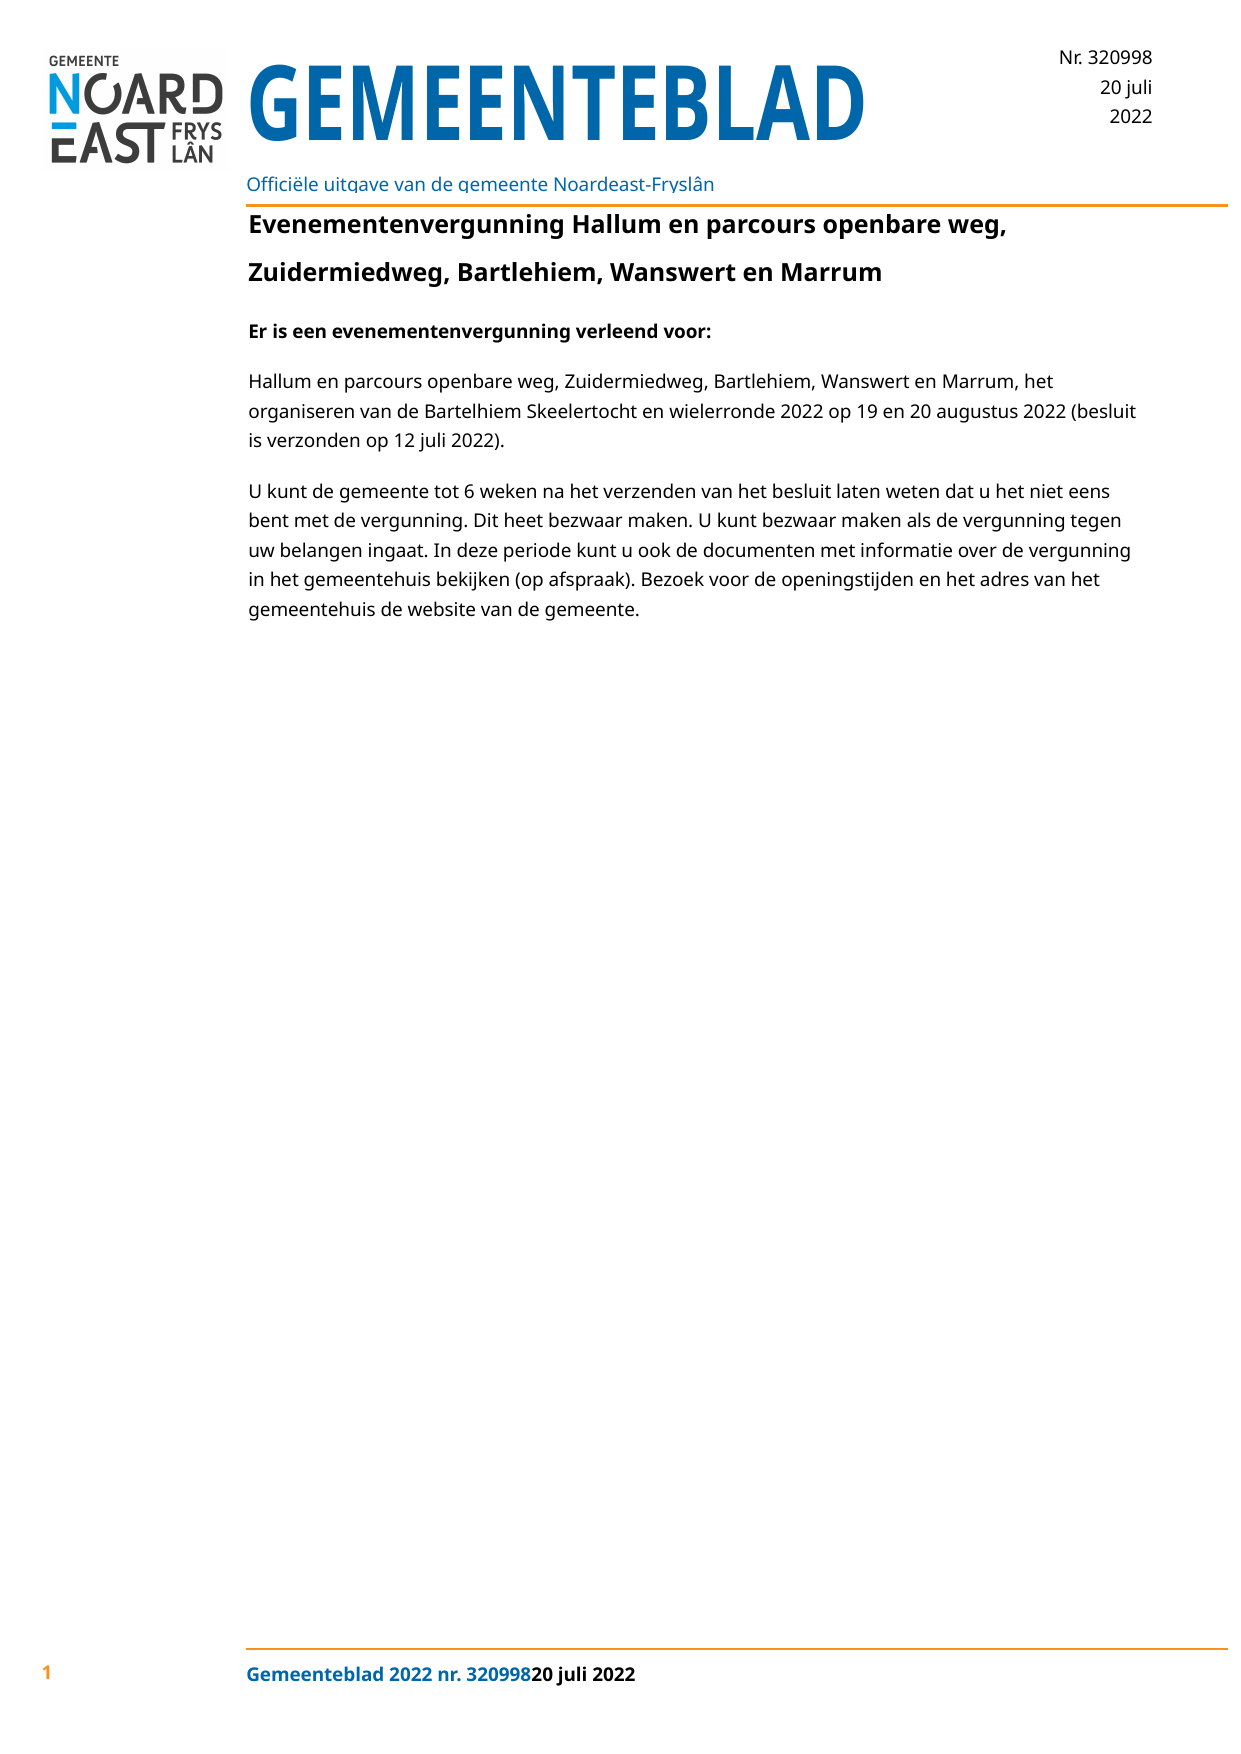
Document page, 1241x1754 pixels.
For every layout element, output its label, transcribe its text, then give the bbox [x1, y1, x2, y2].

picture [41, 47, 231, 172]
text Evenementenvergunning Hallum en parcours openbare weg, Zuidermiedweg, Bartlehiem, Wanswert en Marrum [248, 207, 1152, 288]
text Er is een evenementenvergunning verleend voor: [248, 318, 1152, 344]
text Hallum en parcours openbare weg, Zuidermiedweg, Bartlehiem, Wanswert en Marrum, het organiseren van de Bartelhiem Skeelertocht en wielerronde 2022 op 19 en 20 augustus 2022 (besluit is verzonden op 12 juli 2022). [248, 368, 1152, 453]
text U kunt de gemeente tot 6 weken na het verzenden van het besluit laten weten dat u het niet eens bent met de vergunning. Dit heet bezwaar maken. U kunt bezwaar maken als de vergunning tegen uw belangen ingaat. In deze periode kunt u ook de documenten met informatie over de vergunning in het gemeentehuis bekijken (op afspraak). Bezoek voor de openingstijden en het adres van het gemeentehuis de website van de gemeente. [248, 478, 1152, 622]
